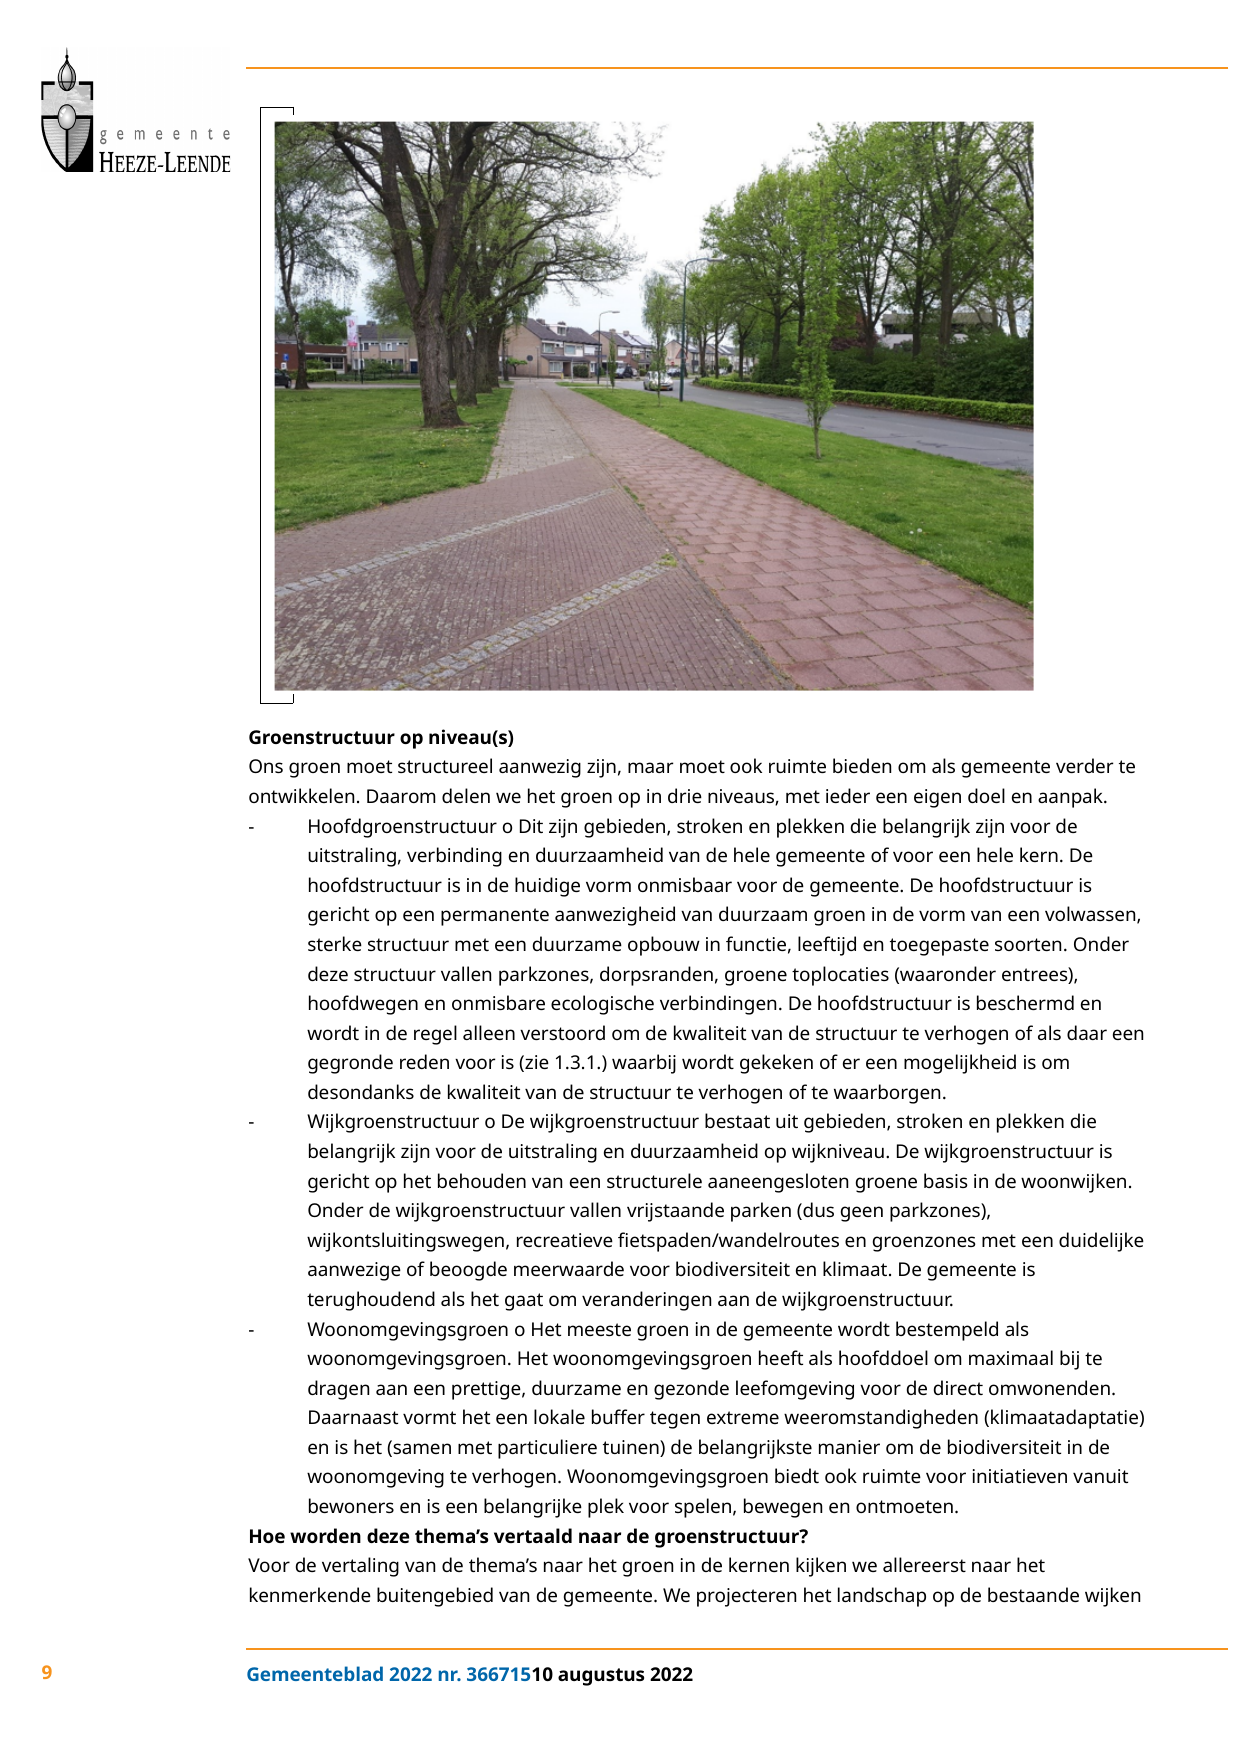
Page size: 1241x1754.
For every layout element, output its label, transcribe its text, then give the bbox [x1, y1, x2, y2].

text Hoe worden deze thema’s vertaald naar de groenstructuur? [248, 1523, 1152, 1548]
text Groenstructuur op niveau(s) [248, 724, 1152, 750]
picture [268, 115, 1037, 694]
text Ons groen moet structureel aanwezig zijn, maar moet ook ruimte bieden om als gemeente verder te ontwikkelen. Daarom delen we het groen op in drie niveaus, met ieder een eigen doel en aanpak. [248, 754, 1152, 809]
list Wijkgroenstructuur o De wijkgroenstructuur bestaat uit gebieden, stroken en plekken die belangrijk zijn voor de uitstraling en duurzaamheid op wijkniveau. De wijkgroenstructuur is gericht op het behouden van een structurele aaneengesloten groene basis in de woonwijken. Onder de wijkgroenstructuur vallen vrijstaande parken (dus geen parkzones), wijkontsluitingswegen, recreatieve fietspaden/wandelroutes en groenzones met een duidelijke aanwezige of beoogde meerwaarde voor biodiversiteit en klimaat. De gemeente is terughoudend als het gaat om veranderingen aan de wijkgroenstructuur. [248, 1109, 1152, 1312]
picture [41, 47, 231, 172]
list Hoofdgroenstructuur o Dit zijn gebieden, stroken en plekken die belangrijk zijn voor de uitstraling, verbinding en duurzaamheid van de hele gemeente of voor een hele kern. De hoofdstructuur is in de huidige vorm onmisbaar voor de gemeente. De hoofdstructuur is gericht op een permanente aanwezigheid van duurzaam groen in de vorm van een volwassen, sterke structuur met een duurzame opbouw in functie, leeftijd en toegepaste soorten. Onder deze structuur vallen parkzones, dorpsranden, groene toplocaties (waaronder entrees), hoofdwegen en onmisbare ecologische verbindingen. De hoofdstructuur is beschermd en wordt in de regel alleen verstoord om de kwaliteit van de structuur te verhogen of als daar een gegronde reden voor is (zie 1.3.1.) waarbij wordt gekeken of er een mogelijkheid is om desondanks de kwaliteit van de structuur te verhogen of te waarborgen. [248, 813, 1152, 1105]
text Voor de vertaling van de thema’s naar het groen in de kernen kijken we allereerst naar het kenmerkende buitengebied van de gemeente. We projecteren het landschap op de bestaande wijken [248, 1552, 1152, 1608]
list Woonomgevingsgroen o Het meeste groen in de gemeente wordt bestempeld als woonomgevingsgroen. Het woonomgevingsgroen heeft als hoofddoel om maximaal bij te dragen aan een prettige, duurzame en gezonde leefomgeving voor de direct omwonenden. Daarnaast vormt het een lokale buffer tegen extreme weeromstandigheden (klimaatadaptatie) en is het (samen met particuliere tuinen) de belangrijkste manier om de biodiversiteit in de woonomgeving te verhogen. Woonomgevingsgroen biedt ook ruimte voor initiatieven vanuit bewoners en is een belangrijke plek voor spelen, bewegen en ontmoeten. [248, 1316, 1152, 1519]
